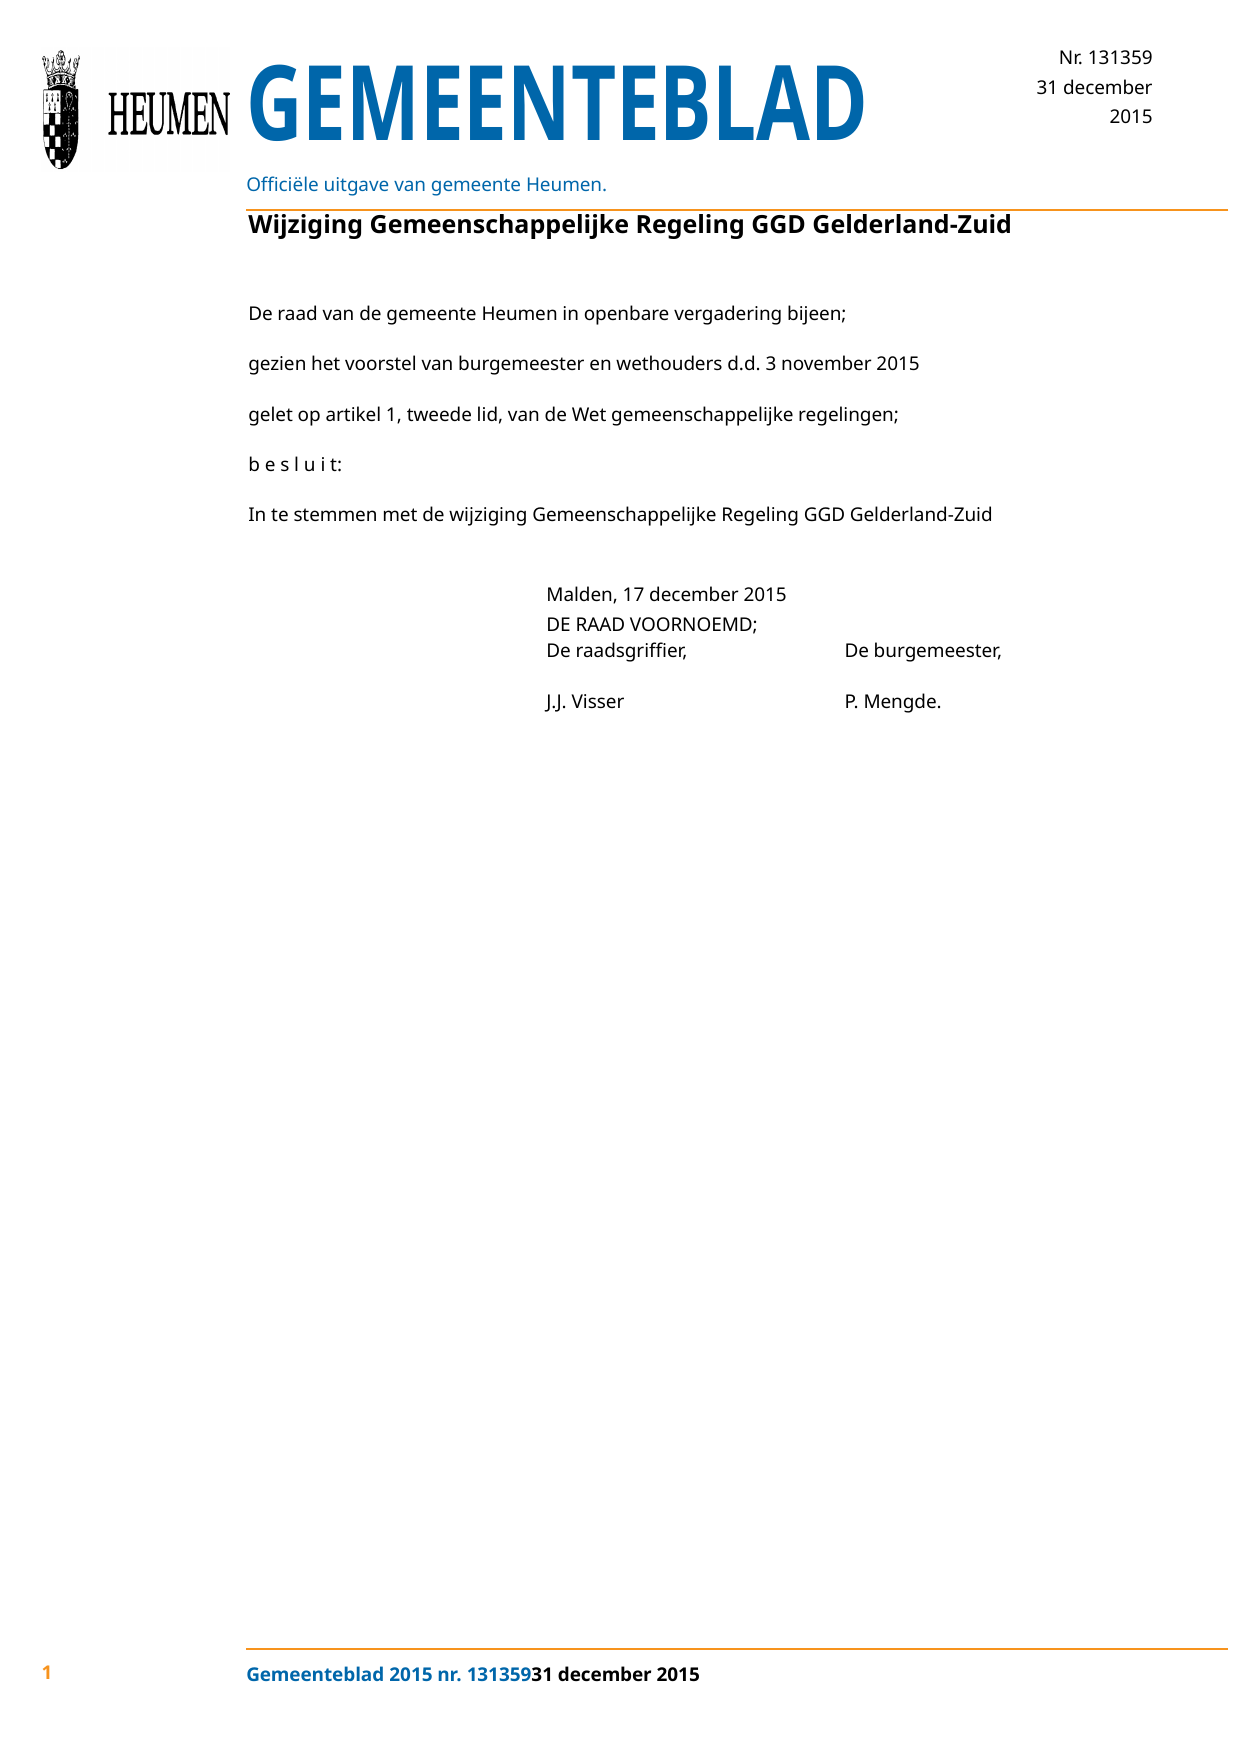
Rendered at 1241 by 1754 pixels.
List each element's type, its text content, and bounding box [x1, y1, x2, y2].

table_cell J.J. Visser [546, 689, 844, 714]
text gelet op artikel 1, tweede lid, van de Wet gemeenschappelijke regelingen; [248, 401, 1152, 426]
table_cell De raadsgriffier, [546, 637, 844, 663]
text gezien het voorstel van burgemeester en wethouders d.d. 3 november 2015 [248, 350, 1152, 376]
table_cell [248, 637, 546, 663]
table_cell [248, 663, 546, 688]
text Wijziging Gemeenschappelijke Regeling GGD Gelderland-Zuid [248, 211, 1152, 241]
table_header [248, 582, 546, 637]
text In te stemmen met de wijziging Gemeenschappelijke Regeling GGD Gelderland-Zuid [248, 502, 1152, 527]
table_cell De burgemeester, [844, 637, 1152, 663]
table_header Malden, 17 december 2015 DE RAAD VOORNOEMD; [546, 582, 1152, 637]
text b e s l u i t: [248, 451, 1152, 477]
table_cell [248, 689, 546, 714]
text De raad van de gemeente Heumen in openbare vergadering bijeen; [248, 300, 1152, 326]
table_cell [546, 663, 844, 688]
table_cell [844, 663, 1152, 688]
table_cell P. Mengde. [844, 689, 1152, 714]
picture [41, 47, 231, 172]
